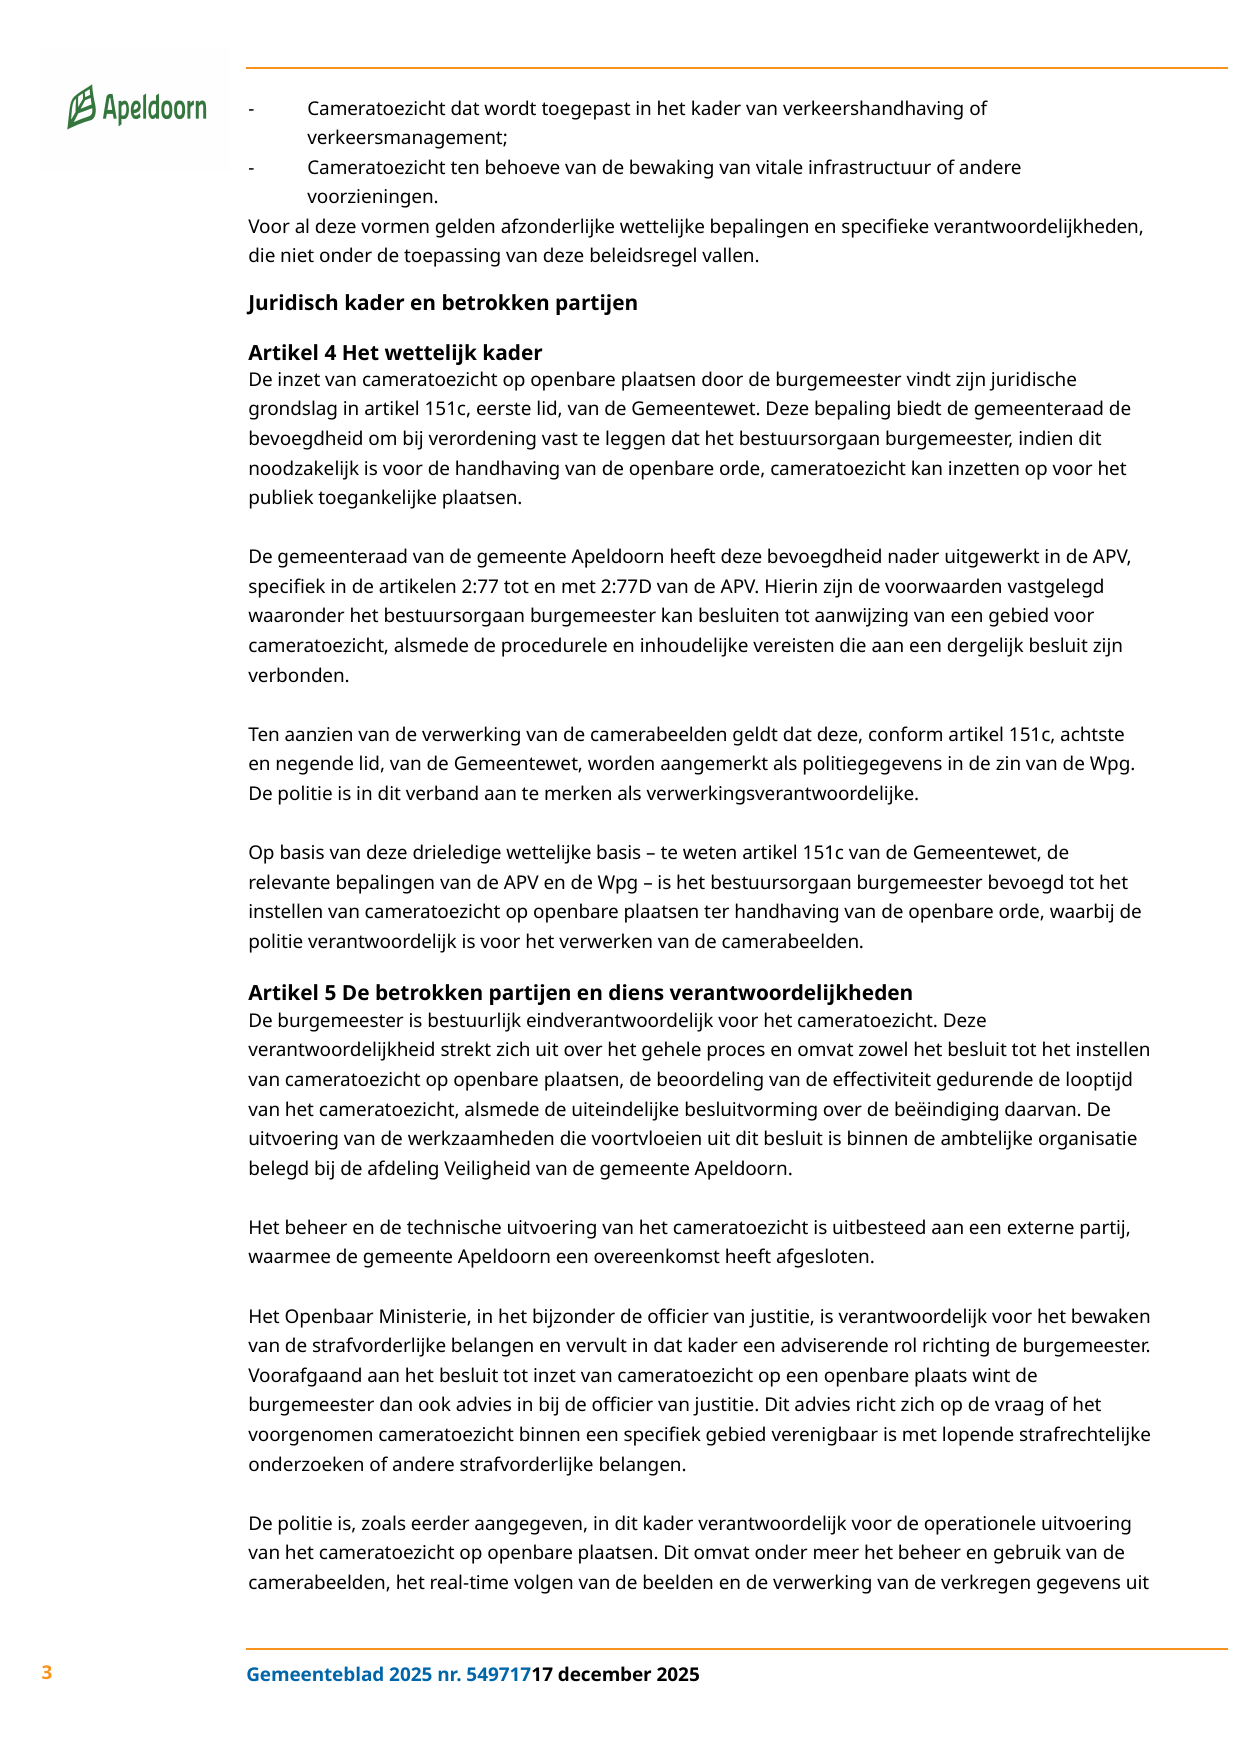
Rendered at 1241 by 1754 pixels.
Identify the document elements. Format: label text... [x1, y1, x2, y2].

text Ten aanzien van de verwerking van de camerabeelden geldt dat deze, conform artikel 151c, achtste en negende lid, van de Gemeentewet, worden aangemerkt als politiegegevens in de zin van de Wpg. De politie is in dit verband aan te merken als verwerkingsverantwoordelijke. [248, 721, 1152, 806]
list Cameratoezicht dat wordt toegepast in het kader van verkeershandhaving of verkeersmanagement; [248, 95, 1152, 150]
text Het beheer en de technische uitvoering van het cameratoezicht is uitbesteed aan een externe partij, waarmee de gemeente Apeldoorn een overeenkomst heeft afgesloten. [248, 1214, 1152, 1269]
text De gemeenteraad van de gemeente Apeldoorn heeft deze bevoegdheid nader uitgewerkt in de APV, specifiek in de artikelen 2:77 tot en met 2:77D van de APV. Hierin zijn de voorwaarden vastgelegd waaronder het bestuursorgaan burgemeester kan besluiten tot aanwijzing van een gebied voor cameratoezicht, alsmede de procedurele en inhoudelijke vereisten die aan een dergelijk besluit zijn verbonden. [248, 543, 1152, 688]
text Op basis van deze drieledige wettelijke basis – te weten artikel 151c van de Gemeentewet, de relevante bepalingen van de APV en de Wpg – is het bestuursorgaan burgemeester bevoegd tot het instellen van cameratoezicht op openbare plaatsen ter handhaving van de openbare orde, waarbij de politie verantwoordelijk is voor het verwerken van de camerabeelden. [248, 839, 1152, 954]
text Artikel 4 Het wettelijk kader [248, 338, 1152, 366]
list Cameratoezicht ten behoeve van de bewaking van vitale infrastructuur of andere voorzieningen. [248, 154, 1152, 209]
picture [41, 47, 231, 172]
text De burgemeester is bestuurlijk eindverantwoordelijk voor het cameratoezicht. Deze verantwoordelijkheid strekt zich uit over het gehele proces en omvat zowel het besluit tot het instellen van cameratoezicht op openbare plaatsen, de beoordeling van de effectiviteit gedurende de looptijd van het cameratoezicht, alsmede de uiteindelijke besluitvorming over de beëindiging daarvan. De uitvoering van de werkzaamheden die voortvloeien uit dit besluit is binnen de ambtelijke organisatie belegd bij de afdeling Veiligheid van de gemeente Apeldoorn. [248, 1007, 1152, 1181]
text Voor al deze vormen gelden afzonderlijke wettelijke bepalingen en specifieke verantwoordelijkheden, die niet onder de toepassing van deze beleidsregel vallen. [248, 213, 1152, 268]
text Artikel 5 De betrokken partijen en diens verantwoordelijkheden [248, 978, 1152, 1007]
text Juridisch kader en betrokken partijen [248, 288, 1152, 317]
text De politie is, zoals eerder aangegeven, in dit kader verantwoordelijk voor de operationele uitvoering van het cameratoezicht op openbare plaatsen. Dit omvat onder meer het beheer en gebruik van de camerabeelden, het real-time volgen van de beelden en de verwerking van de verkregen gegevens uit [248, 1510, 1152, 1595]
text De inzet van cameratoezicht op openbare plaatsen door de burgemeester vindt zijn juridische grondslag in artikel 151c, eerste lid, van de Gemeentewet. Deze bepaling biedt de gemeenteraad de bevoegdheid om bij verordening vast te leggen dat het bestuursorgaan burgemeester, indien dit noodzakelijk is voor de handhaving van de openbare orde, cameratoezicht kan inzetten op voor het publiek toegankelijke plaatsen. [248, 366, 1152, 510]
text Het Openbaar Ministerie, in het bijzonder de officier van justitie, is verantwoordelijk voor het bewaken van de strafvorderlijke belangen en vervult in dat kader een adviserende rol richting de burgemeester. Voorafgaand aan het besluit tot inzet van cameratoezicht op een openbare plaats wint de burgemeester dan ook advies in bij de officier van justitie. Dit advies richt zich op de vraag of het voorgenomen cameratoezicht binnen een specifiek gebied verenigbaar is met lopende strafrechtelijke onderzoeken of andere strafvorderlijke belangen. [248, 1303, 1152, 1476]
